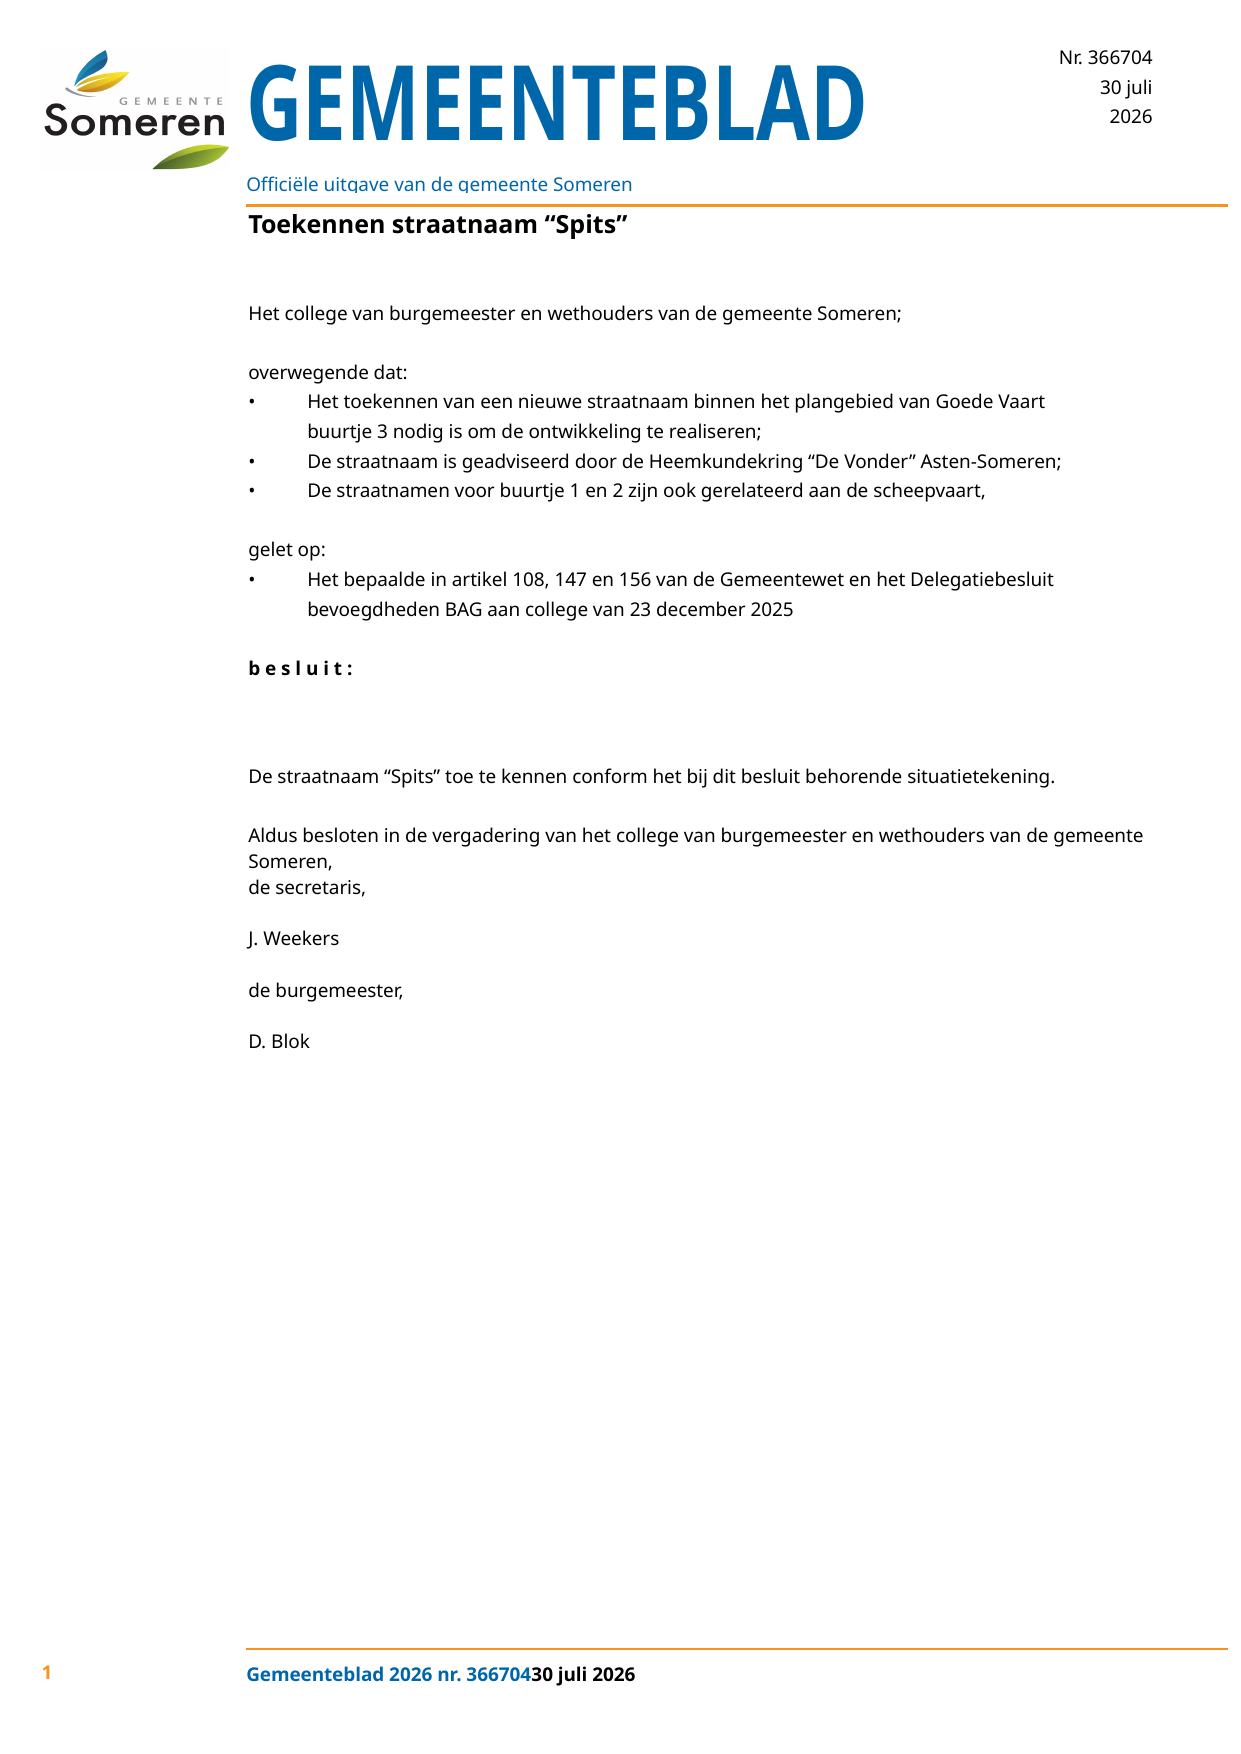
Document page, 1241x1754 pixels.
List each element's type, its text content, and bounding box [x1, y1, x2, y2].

text gelet op: [248, 537, 1152, 562]
text D. Blok [248, 1028, 1152, 1054]
list Het toekennen van een nieuwe straatnaam binnen het plangebied van Goede Vaart [248, 389, 1152, 414]
text De straatnaam “Spits” toe te kennen conform het bij dit besluit behorende situatietekening. [248, 763, 1152, 789]
text Aldus besloten in de vergadering van het college van burgemeester en wethouders van de gemeente Someren, [248, 822, 1152, 874]
text de burgemeester, [248, 977, 1152, 1003]
text Het college van burgemeester en wethouders van de gemeente Someren; [248, 300, 1152, 326]
text de secretaris, [248, 874, 1152, 900]
text Toekennen straatnaam “Spits” [248, 207, 1152, 241]
list buurtje 3 nodig is om de ontwikkeling te realiseren; [248, 418, 1152, 444]
list De straatnaam is geadviseerd door de Heemkundekring “De Vonder” Asten-Someren; [248, 448, 1152, 473]
text b e s l u i t : [248, 655, 1152, 681]
list Het bepaalde in artikel 108, 147 en 156 van de Gemeentewet en het Delegatiebesluit bevoegdheden BAG aan college van 23 december 2025 [248, 566, 1152, 621]
text J. Weekers [248, 925, 1152, 951]
list De straatnamen voor buurtje 1 en 2 zijn ook gerelateerd aan de scheepvaart, [248, 477, 1152, 503]
picture [41, 47, 231, 172]
text overwegende dat: [248, 359, 1152, 385]
